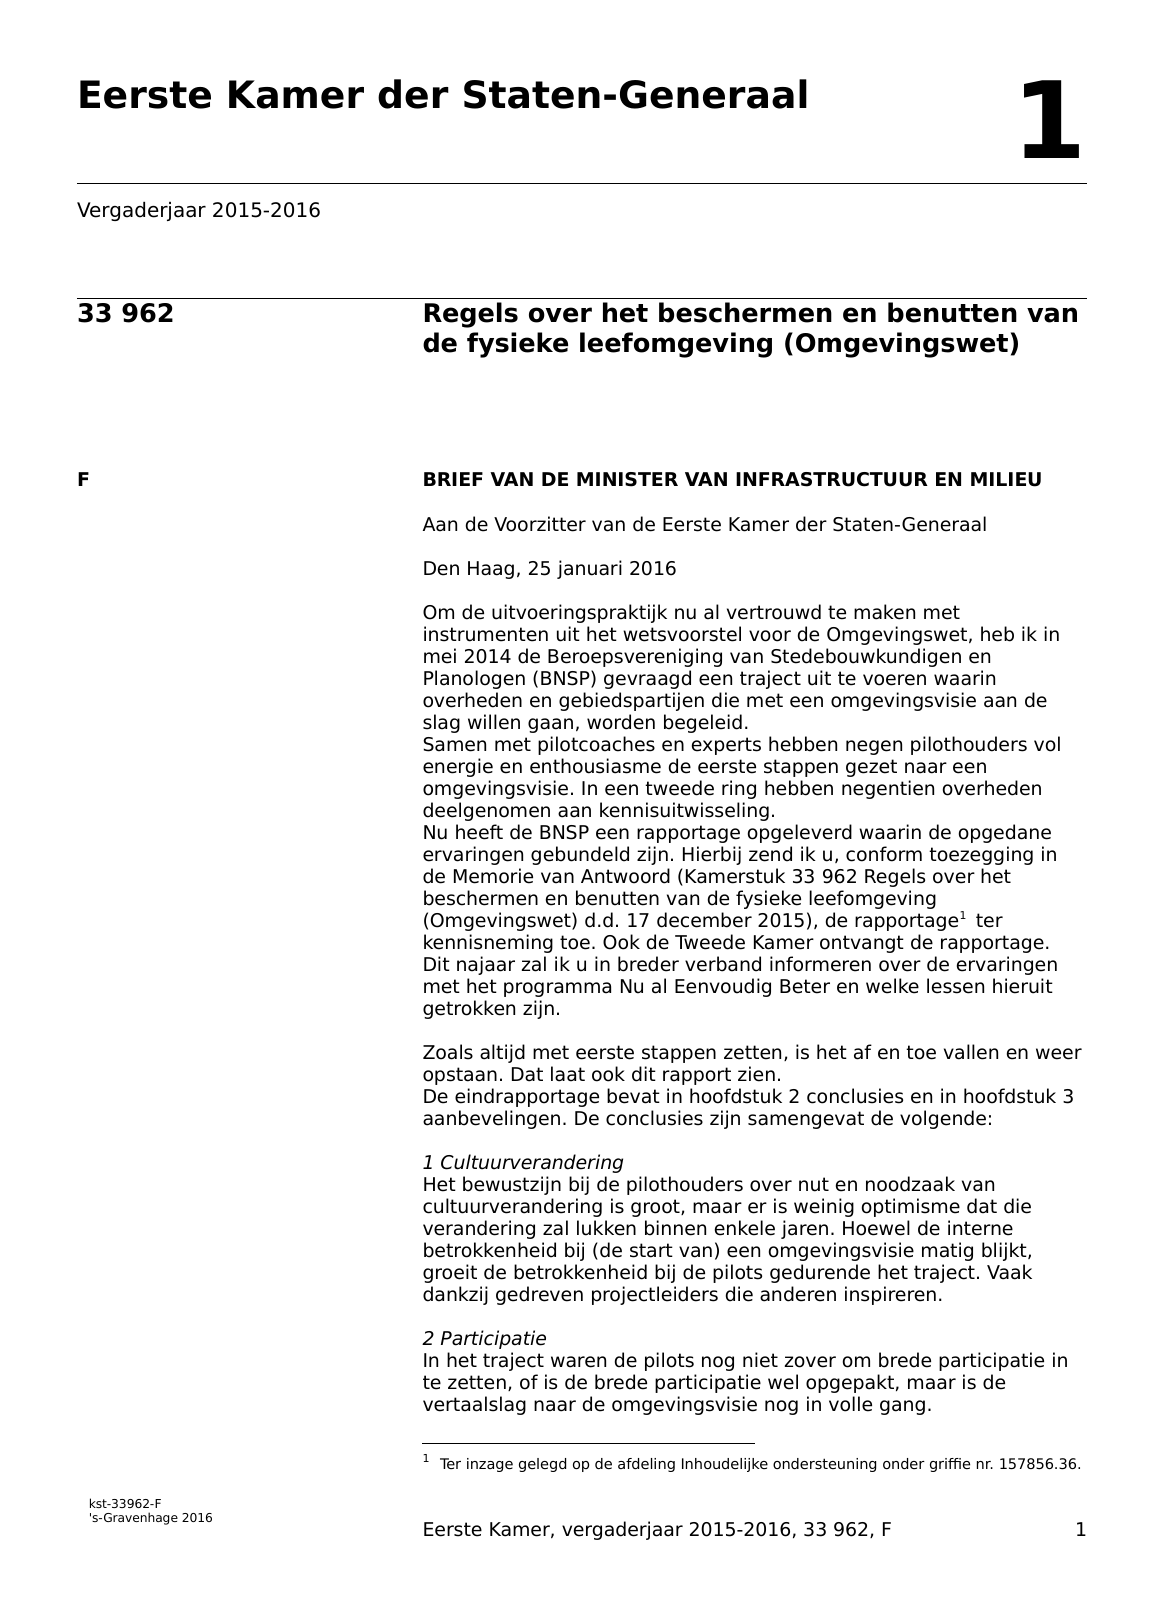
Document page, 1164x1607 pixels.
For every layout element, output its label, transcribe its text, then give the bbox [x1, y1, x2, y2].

text De eindrapportage bevat in hoofdstuk 2 conclusies en in hoofdstuk 3 aanbevelingen. De conclusies zijn samengevat de volgende: [422, 1086, 1087, 1129]
table_header Eerste Kamer der Staten-Generaal [77, 59, 886, 183]
text 1 Cultuurverandering [422, 1152, 1087, 1174]
subtitle F BRIEF VAN DE MINISTER VAN INFRASTRUCTUUR EN MILIEU [77, 469, 1087, 491]
text Aan de Voorzitter van de Eerste Kamer der Staten-Generaal [422, 513, 1087, 536]
text Den Haag, 25 januari 2016 [422, 558, 1087, 580]
text 2 Participatie [422, 1328, 1087, 1350]
text Nu heeft de BNSP een rapportage opgeleverd waarin de opgedane ervaringen gebundeld zijn. Hierbij zend ik u, conform toezegging in de Memorie van Antwoord (Kamerstuk 33 962 Regels over het beschermen en benutten van de fysieke leefomgeving (Omgevingswet) d.d. 17 december 2015), de rapportage ter kennisneming toe. Ook de Tweede Kamer ontvangt de rapportage. [422, 822, 1087, 953]
text 's-Gravenhage 2016 [88, 1511, 323, 1525]
text Dit najaar zal ik u in breder verband informeren over de ervaringen met het programma Nu al Eenvoudig Beter en welke lessen hieruit getrokken zijn. [422, 953, 1087, 1019]
text Ter inzage gelegd op de afdeling Inhoudelijke ondersteuning onder griffie nr. 157856.36. [422, 1452, 1087, 1474]
table_cell Vergaderjaar 2015-2016 [77, 184, 1087, 298]
text Samen met pilotcoaches en experts hebben negen pilothouders vol energie en enthousiasme de eerste stappen gezet naar een omgevingsvisie. In een tweede ring hebben negentien overheden deelgenomen aan kennisuitwisseling. [422, 734, 1087, 822]
table_header 1 [886, 59, 1087, 183]
text Zoals altijd met eerste stappen zetten, is het af en toe vallen en weer opstaan. Dat laat ook dit rapport zien. [422, 1042, 1087, 1086]
text Het bewustzijn bij de pilothouders over nut en noodzaak van cultuurverandering is groot, maar er is weinig optimisme dat die verandering zal lukken binnen enkele jaren. Hoewel de interne betrokkenheid bij (de start van) een omgevingsvisie matig blijkt, groeit de betrokkenheid bij de pilots gedurende het traject. Vaak dankzij gedreven projectleiders die anderen inspireren. [422, 1174, 1087, 1306]
text kst-33962-F [88, 1497, 323, 1511]
text Om de uitvoeringspraktijk nu al vertrouwd te maken met instrumenten uit het wetsvoorstel voor de Omgevingswet, heb ik in mei 2014 de Beroepsvereniging van Stedebouwkundigen en Planologen (BNSP) gevraagd een traject uit te voeren waarin overheden en gebiedspartijen die met een omgevingsvisie aan de slag willen gaan, worden begeleid. [422, 602, 1087, 734]
subtitle 33 962 Regels over het beschermen en benutten van de fysieke leefomgeving (Omgevingswet) [77, 299, 1087, 358]
text In het traject waren de pilots nog niet zover om brede participatie in te zetten, of is de brede participatie wel opgepakt, maar is de vertaalslag naar de omgevingsvisie nog in volle gang. [422, 1350, 1087, 1416]
